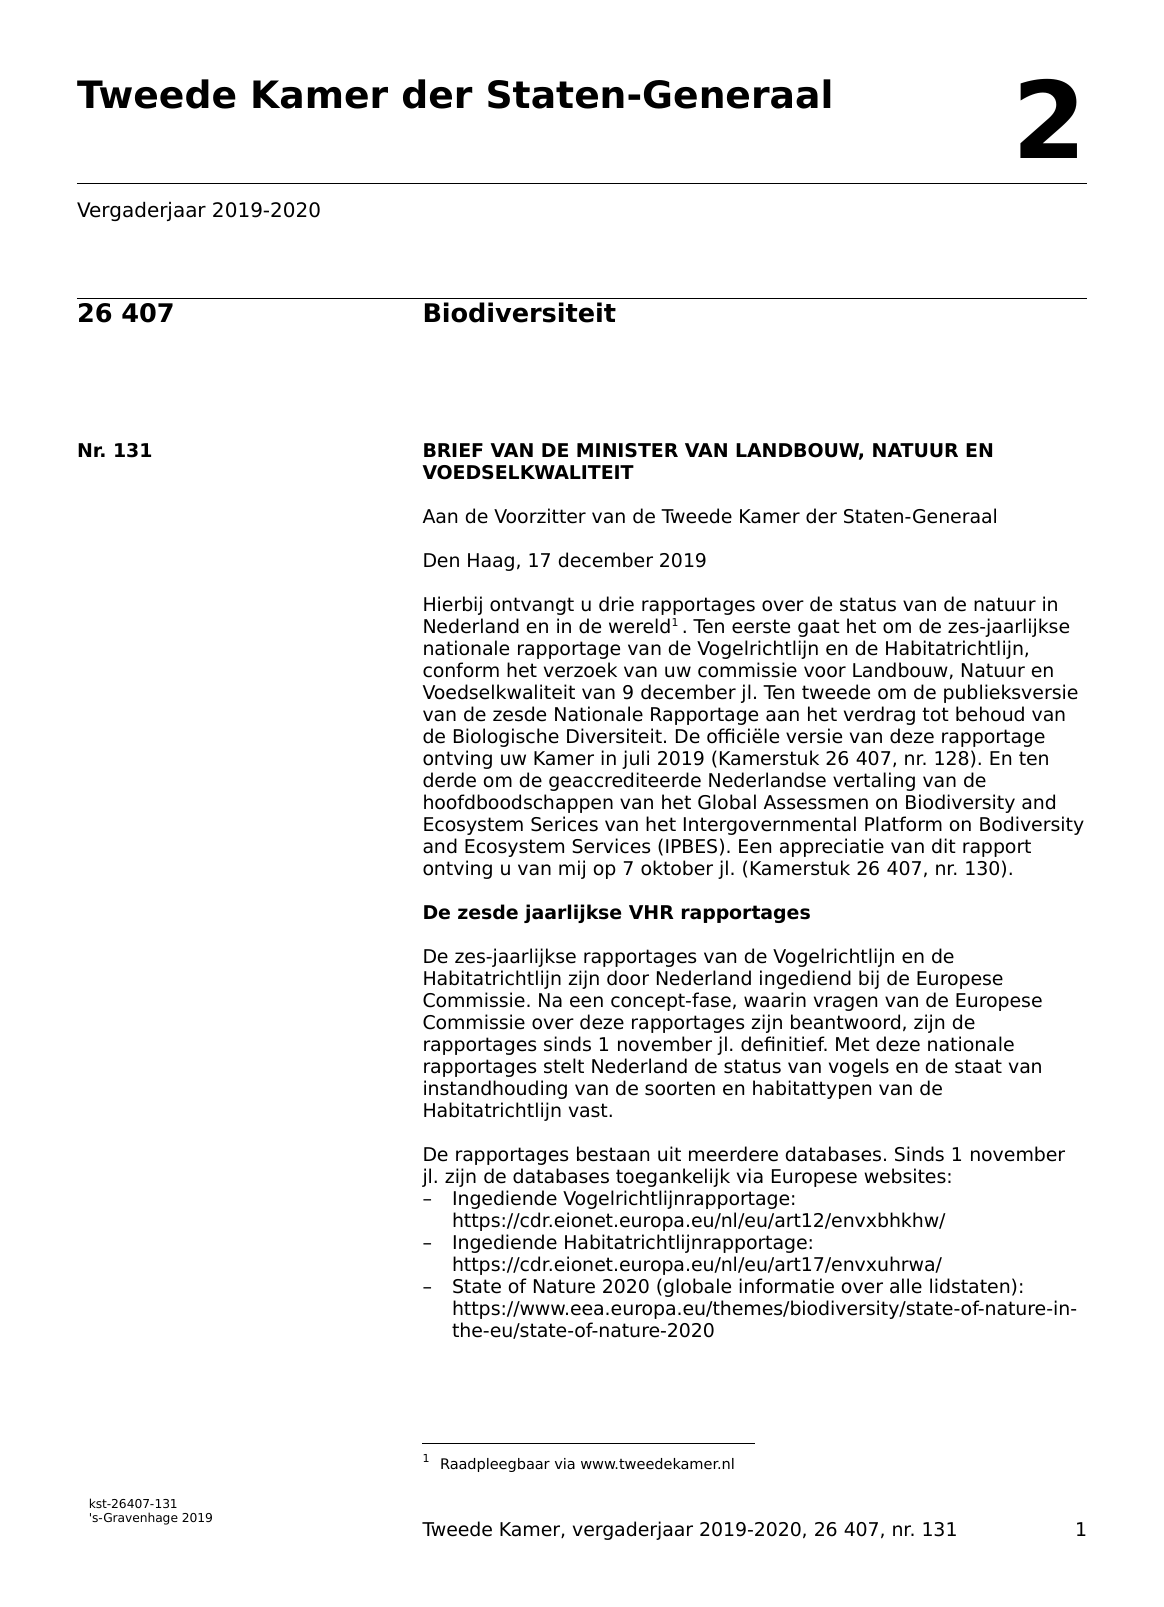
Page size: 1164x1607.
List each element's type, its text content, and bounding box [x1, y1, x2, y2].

text 's-Gravenhage 2019 [88, 1511, 323, 1525]
table_header 2 [886, 59, 1087, 183]
text De zes-jaarlijkse rapportages van de Vogelrichtlijn en de Habitatrichtlijn zijn door Nederland ingediend bij de Europese Commissie. Na een concept-fase, waarin vragen van de Europese Commissie over deze rapportages zijn beantwoord, zijn de rapportages sinds 1 november jl. definitief. Met deze nationale rapportages stelt Nederland de status van vogels en de staat van instandhouding van de soorten en habitattypen van de Habitatrichtlijn vast. [422, 946, 1087, 1122]
subtitle Nr. 131 BRIEF VAN DE MINISTER VAN LANDBOUW, NATUUR EN VOEDSELKWALITEIT [77, 440, 1087, 484]
text kst-26407-131 [88, 1497, 323, 1511]
table_header Tweede Kamer der Staten-Generaal [77, 59, 886, 183]
table_cell Vergaderjaar 2019-2020 [77, 184, 1087, 298]
text Raadpleegbaar via www.tweedekamer.nl [422, 1452, 1087, 1474]
text Den Haag, 17 december 2019 [422, 550, 1087, 572]
text – Ingediende Vogelrichtlijnrapportage: https://cdr.eionet.europa.eu/nl/eu/art12/envxbhkhw/ [422, 1188, 1087, 1232]
text Hierbij ontvangt u drie rapportages over de status van de natuur in Nederland en in de wereld. Ten eerste gaat het om de zes-jaarlijkse nationale rapportage van de Vogelrichtlijn en de Habitatrichtlijn, conform het verzoek van uw commissie voor Landbouw, Natuur en Voedselkwaliteit van 9 december jl. Ten tweede om de publieksversie van de zesde Nationale Rapportage aan het verdrag tot behoud van de Biologische Diversiteit. De officiële versie van deze rapportage ontving uw Kamer in juli 2019 (Kamerstuk 26 407, nr. 128). En ten derde om de geaccrediteerde Nederlandse vertaling van de hoofdboodschappen van het Global Assessmen on Biodiversity and Ecosystem Serices van het Intergovernmental Platform on Bodiversity and Ecosystem Services (IPBES). Een appreciatie van dit rapport ontving u van mij op 7 oktober jl. (Kamerstuk 26 407, nr. 130). [422, 594, 1087, 880]
text – State of Nature 2020 (globale informatie over alle lidstaten): https://www.eea.europa.eu/themes/biodiversity/state-of-nature-in-the-eu/state-of-nature-2020 [422, 1276, 1087, 1342]
subtitle 26 407 Biodiversiteit [77, 299, 1087, 329]
subtitle De zesde jaarlijkse VHR rapportages [422, 902, 1087, 924]
text – Ingediende Habitatrichtlijnrapportage: https://cdr.eionet.europa.eu/nl/eu/art17/envxuhrwa/ [422, 1232, 1087, 1276]
text De rapportages bestaan uit meerdere databases. Sinds 1 november jl. zijn de databases toegankelijk via Europese websites: [422, 1144, 1087, 1188]
text Aan de Voorzitter van de Tweede Kamer der Staten-Generaal [422, 506, 1087, 528]
